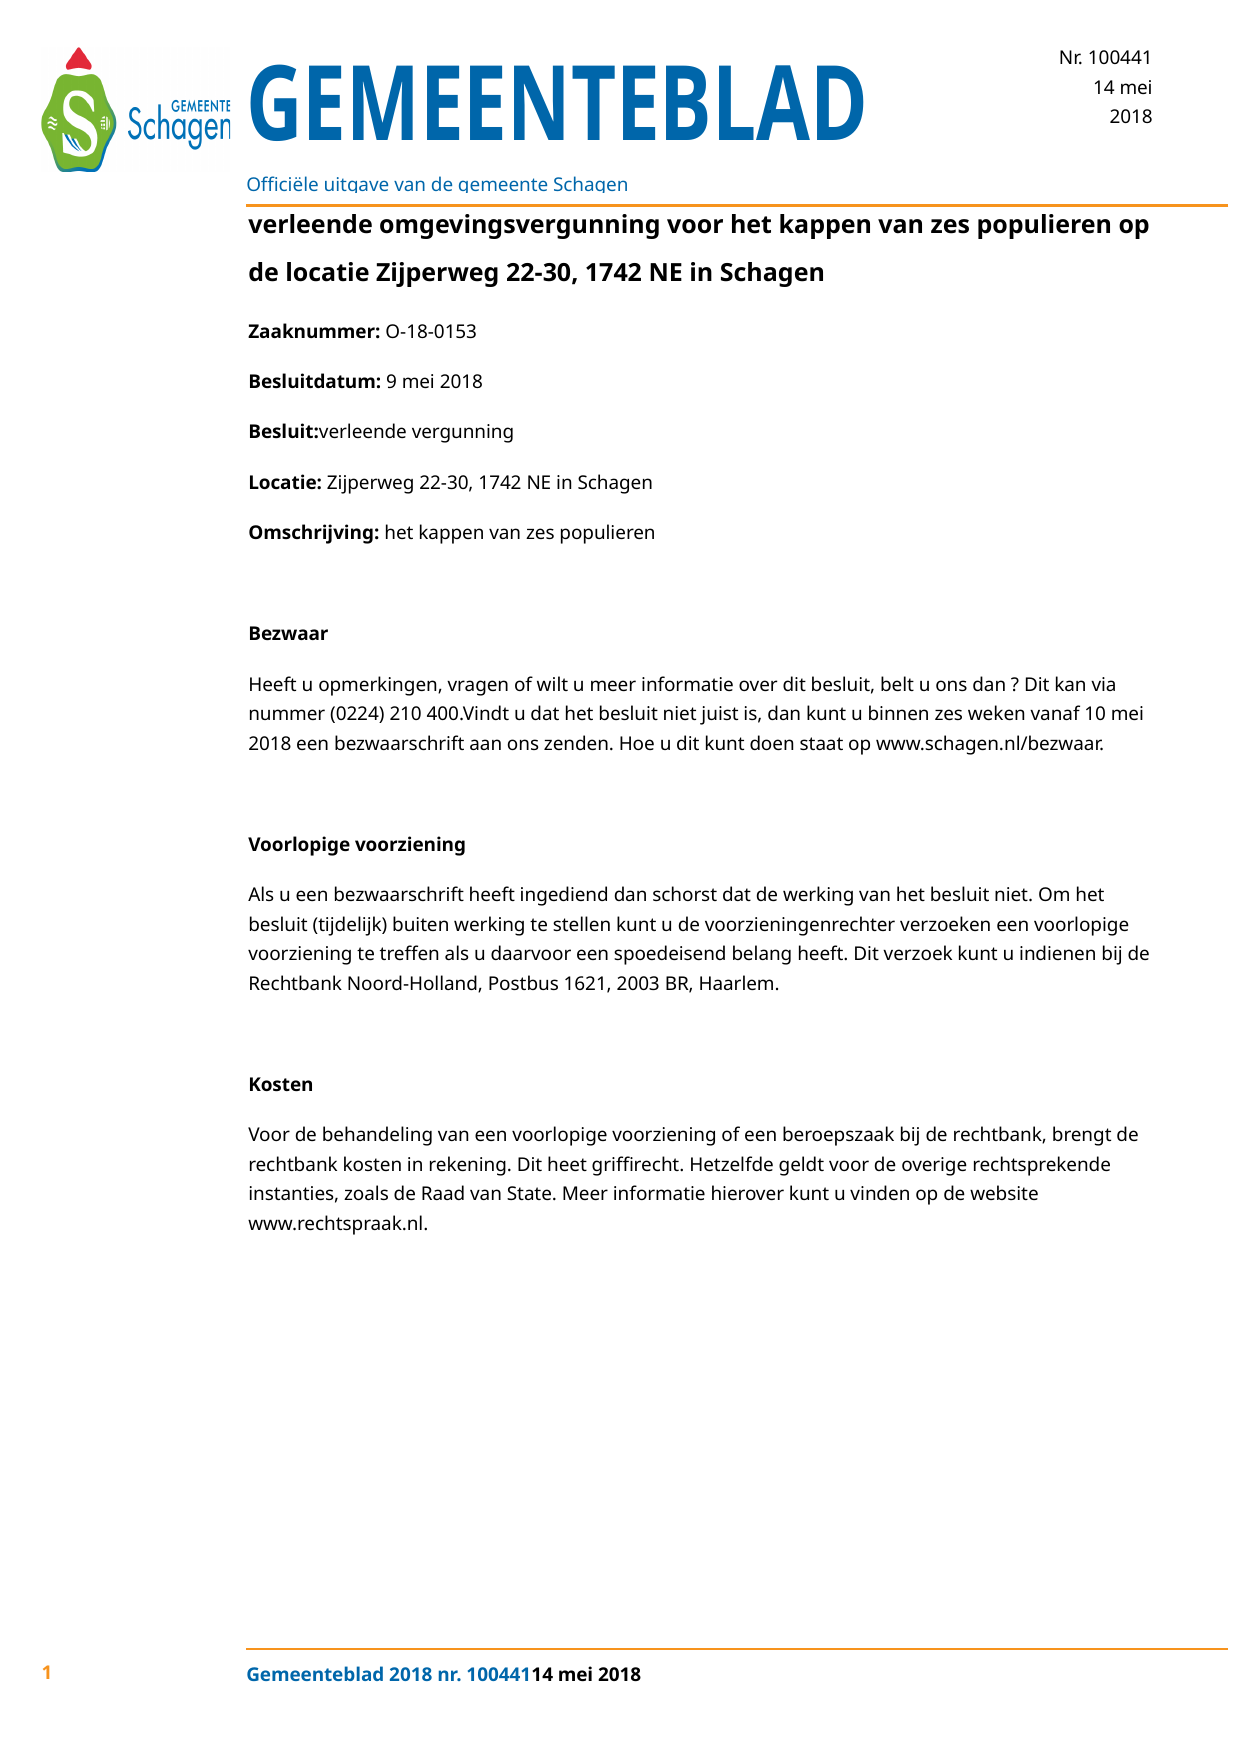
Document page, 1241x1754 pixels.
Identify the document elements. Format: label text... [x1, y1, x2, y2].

picture [41, 47, 231, 172]
text Bezwaar [248, 620, 1152, 646]
text verleende omgevingsvergunning voor het kappen van zes populieren op de locatie Zijperweg 22-30, 1742 NE in Schagen [248, 207, 1152, 288]
text Heeft u opmerkingen, vragen of wilt u meer informatie over dit besluit, belt u ons dan ? Dit kan via nummer (0224) 210 400.Vindt u dat het besluit niet juist is, dan kunt u binnen zes weken vanaf 10 mei 2018 een bezwaarschrift aan ons zenden. Hoe u dit kunt doen staat op www.schagen.nl/bezwaar. [248, 671, 1152, 756]
text Besluitdatum: 9 mei 2018 [248, 368, 1152, 394]
text Omschrijving: het kappen van zes populieren [248, 519, 1152, 545]
text Als u een bezwaarschrift heeft ingediend dan schorst dat de werking van het besluit niet. Om het besluit (tijdelijk) buiten werking te stellen kunt u de voorzieningenrechter verzoeken een voorlopige voorziening te treffen als u daarvoor een spoedeisend belang heeft. Dit verzoek kunt u indienen bij de Rechtbank Noord-Holland, Postbus 1621, 2003 BR, Haarlem. [248, 881, 1152, 996]
text Voor de behandeling van een voorlopige voorziening of een beroepszaak bij de rechtbank, brengt de rechtbank kosten in rekening. Dit heet griffirecht. Hetzelfde geldt voor de overige rechtsprekende instanties, zoals de Raad van State. Meer informatie hierover kunt u vinden op de website www.rechtspraak.nl. [248, 1121, 1152, 1236]
text Kosten [248, 1071, 1152, 1097]
text Besluit:verleende vergunning [248, 419, 1152, 444]
text Zaaknummer: O-18-0153 [248, 318, 1152, 344]
text Voorlopige voorziening [248, 831, 1152, 857]
text Locatie: Zijperweg 22-30, 1742 NE in Schagen [248, 469, 1152, 495]
